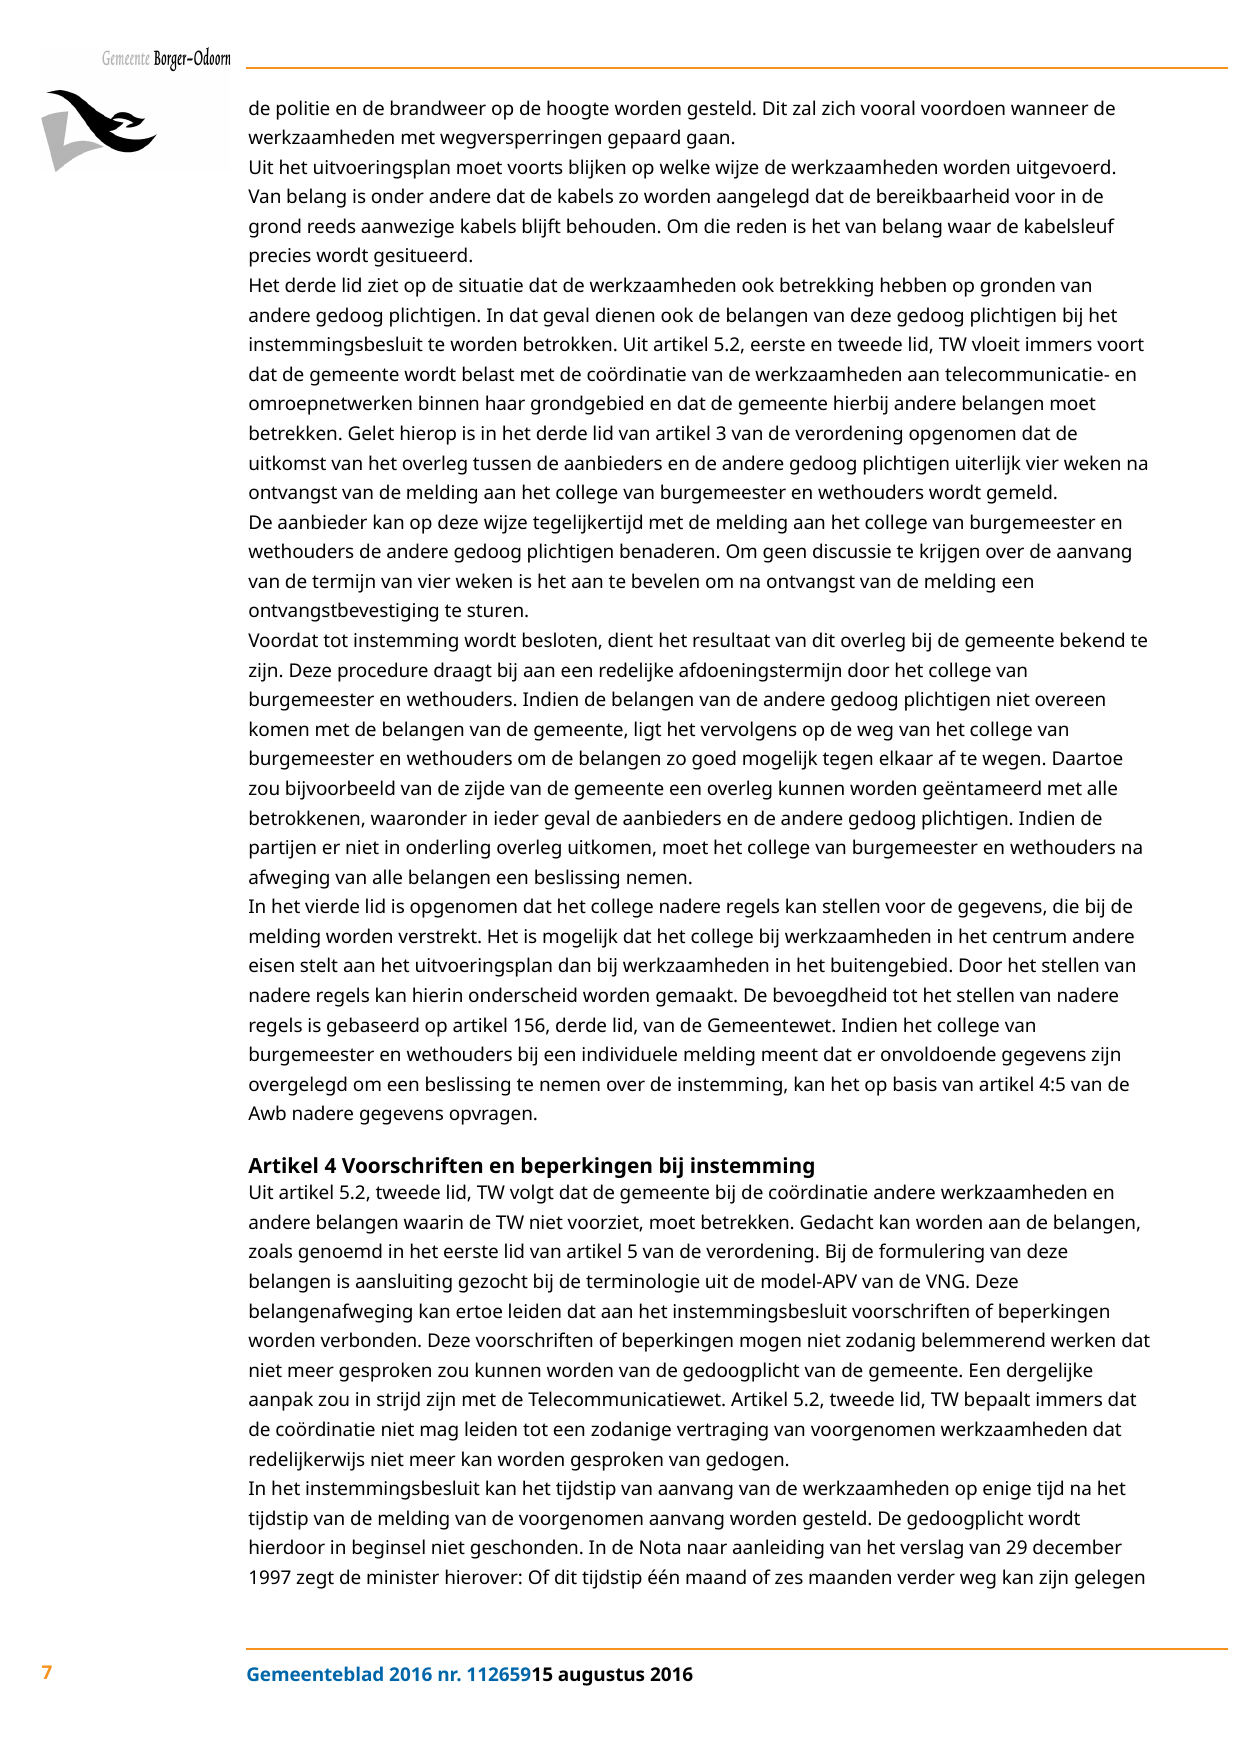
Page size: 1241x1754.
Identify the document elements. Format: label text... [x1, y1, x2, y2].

text Het derde lid ziet op de situatie dat de werkzaamheden ook betrekking hebben op gronden van andere gedoog plichtigen. In dat geval dienen ook de belangen van deze gedoog plichtigen bij het instemmingsbesluit te worden betrokken. Uit artikel 5.2, eerste en tweede lid, TW vloeit immers voort dat de gemeente wordt belast met de coördinatie van de werkzaamheden aan telecommunicatie- en omroepnetwerken binnen haar grondgebied en dat de gemeente hierbij andere belangen moet betrekken. Gelet hierop is in het derde lid van artikel 3 van de verordening opgenomen dat de uitkomst van het overleg tussen de aanbieders en de andere gedoog plichtigen uiterlijk vier weken na ontvangst van de melding aan het college van burgemeester en wethouders wordt gemeld. [248, 272, 1152, 505]
picture [41, 47, 231, 172]
text In het vierde lid is opgenomen dat het college nadere regels kan stellen voor de gegevens, die bij de melding worden verstrekt. Het is mogelijk dat het college bij werkzaamheden in het centrum andere eisen stelt aan het uitvoeringsplan dan bij werkzaamheden in het buitengebied. Door het stellen van nadere regels kan hierin onderscheid worden gemaakt. De bevoegdheid tot het stellen van nadere regels is gebaseerd op artikel 156, derde lid, van de Gemeentewet. Indien het college van burgemeester en wethouders bij een individuele melding meent dat er onvoldoende gegevens zijn overgelegd om een beslissing te nemen over de instemming, kan het op basis van artikel 4:5 van de Awb nadere gegevens opvragen. [248, 893, 1152, 1126]
text Voordat tot instemming wordt besloten, dient het resultaat van dit overleg bij de gemeente bekend te zijn. Deze procedure draagt bij aan een redelijke afdoeningstermijn door het college van burgemeester en wethouders. Indien de belangen van de andere gedoog plichtigen niet overeen komen met de belangen van de gemeente, ligt het vervolgens op de weg van het college van burgemeester en wethouders om de belangen zo goed mogelijk tegen elkaar af te wegen. Daartoe zou bijvoorbeeld van de zijde van de gemeente een overleg kunnen worden geëntameerd met alle betrokkenen, waaronder in ieder geval de aanbieders en de andere gedoog plichtigen. Indien de partijen er niet in onderling overleg uitkomen, moet het college van burgemeester en wethouders na afweging van alle belangen een beslissing nemen. [248, 627, 1152, 890]
text Uit het uitvoeringsplan moet voorts blijken op welke wijze de werkzaamheden worden uitgevoerd. Van belang is onder andere dat de kabels zo worden aangelegd dat de bereikbaarheid voor in de grond reeds aanwezige kabels blijft behouden. Om die reden is het van belang waar de kabelsleuf precies wordt gesitueerd. [248, 154, 1152, 268]
text de politie en de brandweer op de hoogte worden gesteld. Dit zal zich vooral voordoen wanneer de werkzaamheden met wegversperringen gepaard gaan. [248, 95, 1152, 150]
text Artikel 4 Voorschriften en beperkingen bij instemming [248, 1151, 1152, 1179]
text In het instemmingsbesluit kan het tijdstip van aanvang van de werkzaamheden op enige tijd na het tijdstip van de melding van de voorgenomen aanvang worden gesteld. De gedoogplicht wordt hierdoor in beginsel niet geschonden. In de Nota naar aanleiding van het verslag van 29 december 1997 zegt de minister hierover: Of dit tijdstip één maand of zes maanden verder weg kan zijn gelegen [248, 1475, 1152, 1590]
text Uit artikel 5.2, tweede lid, TW volgt dat de gemeente bij de coördinatie andere werkzaamheden en andere belangen waarin de TW niet voorziet, moet betrekken. Gedacht kan worden aan de belangen, zoals genoemd in het eerste lid van artikel 5 van de verordening. Bij de formulering van deze belangen is aansluiting gezocht bij de terminologie uit de model-APV van de VNG. Deze belangenafweging kan ertoe leiden dat aan het instemmingsbesluit voorschriften of beperkingen worden verbonden. Deze voorschriften of beperkingen mogen niet zodanig belemmerend werken dat niet meer gesproken zou kunnen worden van de gedoogplicht van de gemeente. Een dergelijke aanpak zou in strijd zijn met de Telecommunicatiewet. Artikel 5.2, tweede lid, TW bepaalt immers dat de coördinatie niet mag leiden tot een zodanige vertraging van voorgenomen werkzaamheden dat redelijkerwijs niet meer kan worden gesproken van gedogen. [248, 1179, 1152, 1471]
text De aanbieder kan op deze wijze tegelijkertijd met de melding aan het college van burgemeester en wethouders de andere gedoog plichtigen benaderen. Om geen discussie te krijgen over de aanvang van de termijn van vier weken is het aan te bevelen om na ontvangst van de melding een ontvangstbevestiging te sturen. [248, 509, 1152, 623]
